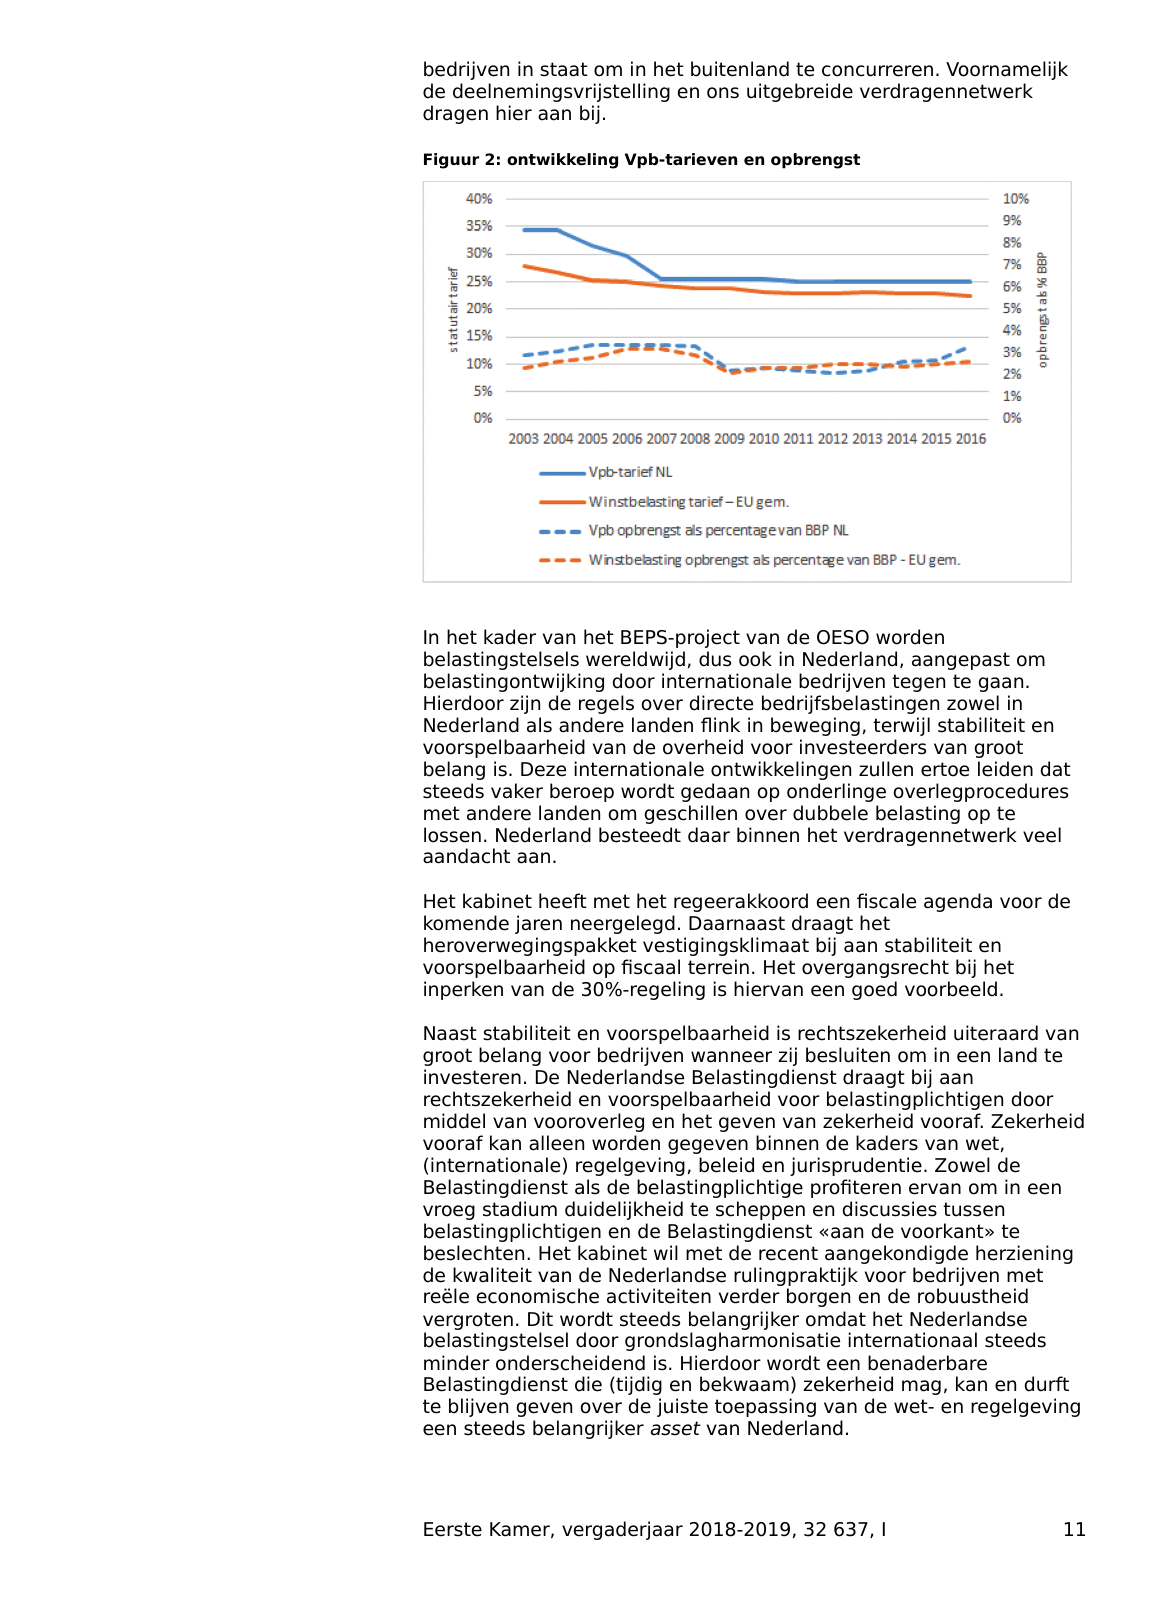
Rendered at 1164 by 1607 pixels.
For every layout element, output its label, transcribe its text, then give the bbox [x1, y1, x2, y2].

text Naast stabiliteit en voorspelbaarheid is rechtszekerheid uiteraard van groot belang voor bedrijven wanneer zij besluiten om in een land te investeren. De Nederlandse Belastingdienst draagt bij aan rechtszekerheid en voorspelbaarheid voor belastingplichtigen door middel van vooroverleg en het geven van zekerheid vooraf. Zekerheid vooraf kan alleen worden gegeven binnen de kaders van wet, (internationale) regelgeving, beleid en jurisprudentie. Zowel de Belastingdienst als de belastingplichtige profiteren ervan om in een vroeg stadium duidelijkheid te scheppen en discussies tussen belastingplichtigen en de Belastingdienst «aan de voorkant» te beslechten. Het kabinet wil met de recent aangekondigde herziening de kwaliteit van de Nederlandse rulingpraktijk voor bedrijven met reële economische activiteiten verder borgen en de robuustheid vergroten. Dit wordt steeds belangrijker omdat het Nederlandse belastingstelsel door grondslagharmonisatie internationaal steeds minder onderscheidend is. Hierdoor wordt een benaderbare Belastingdienst die (tijdig en bekwaam) zekerheid mag, kan en durft te blijven geven over de juiste toepassing van de wet- en regelgeving een steeds belangrijker asset van Nederland. [422, 1023, 1087, 1440]
text Figuur 2: ontwikkeling Vpb-tarieven en opbrengst [422, 151, 1072, 169]
text bedrijven in staat om in het buitenland te concurreren. Voornamelijk de deelnemingsvrijstelling en ons uitgebreide verdragennetwerk dragen hier aan bij. [422, 59, 1087, 125]
text In het kader van het BEPS-project van de OESO worden belastingstelsels wereldwijd, dus ook in Nederland, aangepast om belastingontwijking door internationale bedrijven tegen te gaan. Hierdoor zijn de regels over directe bedrijfsbelastingen zowel in Nederland als andere landen flink in beweging, terwijl stabiliteit en voorspelbaarheid van de overheid voor investeerders van groot belang is. Deze internationale ontwikkelingen zullen ertoe leiden dat steeds vaker beroep wordt gedaan op onderlinge overlegprocedures met andere landen om geschillen over dubbele belasting op te lossen. Nederland besteedt daar binnen het verdragennetwerk veel aandacht aan. [422, 627, 1087, 868]
picture [422, 181, 1072, 583]
text Het kabinet heeft met het regeerakkoord een fiscale agenda voor de komende jaren neergelegd. Daarnaast draagt het heroverwegingspakket vestigingsklimaat bij aan stabiliteit en voorspelbaarheid op fiscaal terrein. Het overgangsrecht bij het inperken van de 30%-regeling is hiervan een goed voorbeeld. [422, 891, 1087, 1001]
